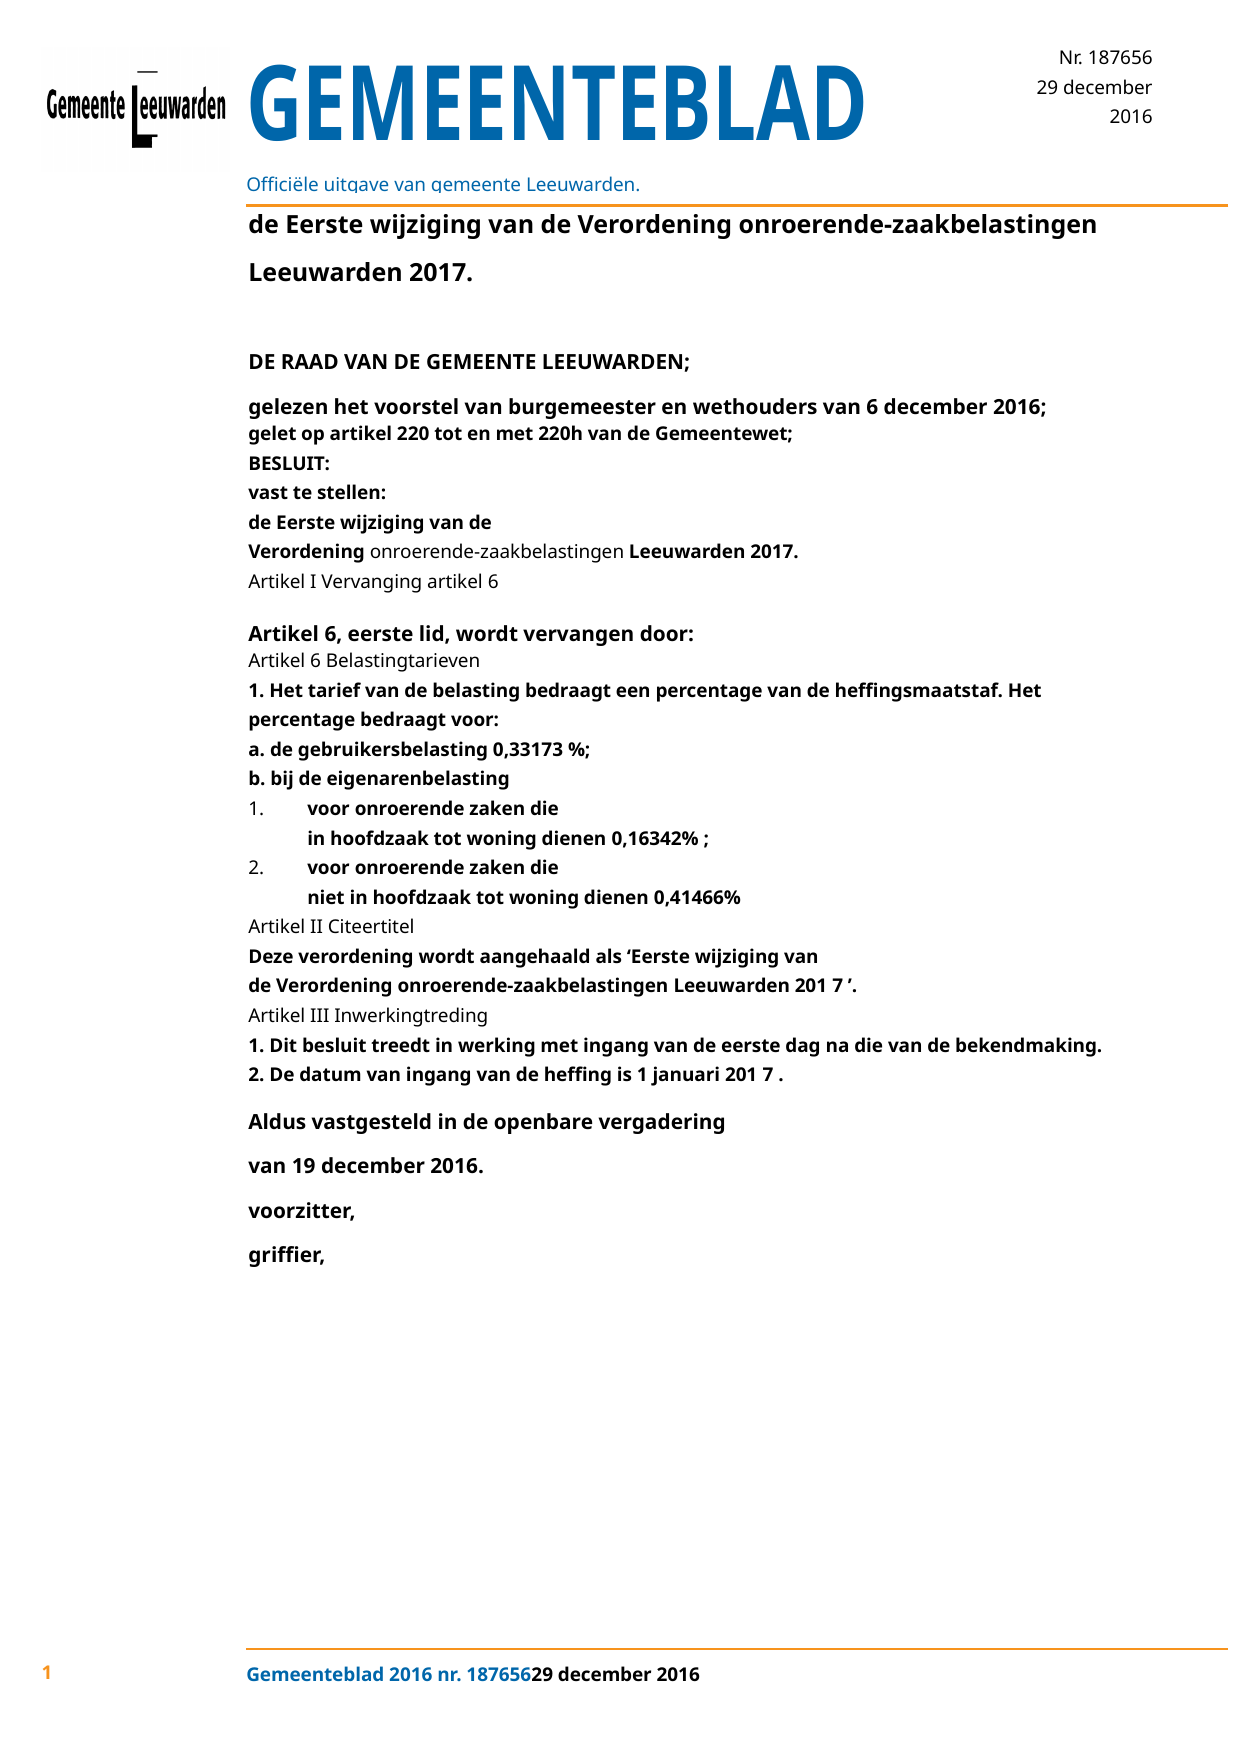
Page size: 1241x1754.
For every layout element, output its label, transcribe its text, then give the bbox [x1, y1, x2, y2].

text de Eerste wijziging van de [248, 509, 1152, 535]
text 1. Het tarief van de belasting bedraagt een percentage van de heffingsmaatstaf. Het percentage bedraagt voor: [248, 677, 1152, 732]
text de Verordening onroerende-zaakbelastingen Leeuwarden 201 7 ’. [248, 973, 1152, 998]
text de Eerste wijziging van de Verordening onroerende-zaakbelastingen Leeuwarden 2017. [248, 207, 1152, 288]
text b. bij de eigenarenbelasting [248, 766, 1152, 791]
text vast te stellen: [248, 479, 1152, 505]
text Artikel 6 Belastingtarieven [248, 647, 1152, 673]
text griffier, [248, 1240, 1152, 1269]
text 1. Dit besluit treedt in werking met ingang van de eerste dag na die van de bekendmaking. [248, 1032, 1152, 1057]
list voor onroerende zaken die [248, 854, 1152, 880]
text voorzitter, [248, 1196, 1152, 1224]
list in hoofdzaak tot woning dienen 0,16342% ; [248, 825, 1152, 850]
text a. de gebruikersbelasting 0,33173 %; [248, 736, 1152, 762]
list niet in hoofdzaak tot woning dienen 0,41466% [248, 884, 1152, 909]
text DE RAAD VAN DE GEMEENTE LEEUWARDEN; [248, 347, 1152, 376]
text van 19 december 2016. [248, 1151, 1152, 1180]
text 2. De datum van ingang van de heffing is 1 januari 201 7 . [248, 1061, 1152, 1087]
list voor onroerende zaken die [248, 795, 1152, 821]
text BESLUIT: [248, 450, 1152, 476]
text Artikel III Inwerkingtreding [248, 1002, 1152, 1028]
text gelezen het voorstel van burgemeester en wethouders van 6 december 2016; [248, 392, 1152, 420]
text Artikel II Citeertitel [248, 913, 1152, 939]
text Aldus vastgesteld in de openbare vergadering [248, 1107, 1152, 1135]
text gelet op artikel 220 tot en met 220h van de Gemeentewet; [248, 420, 1152, 446]
text Artikel 6, eerste lid, wordt vervangen door: [248, 619, 1152, 647]
text Artikel I Vervanging artikel 6 [248, 568, 1152, 594]
picture [41, 47, 231, 172]
text Deze verordening wordt aangehaald als ‘Eerste wijziging van [248, 943, 1152, 969]
text Verordening onroerende-zaakbelastingen Leeuwarden 2017. [248, 539, 1152, 564]
